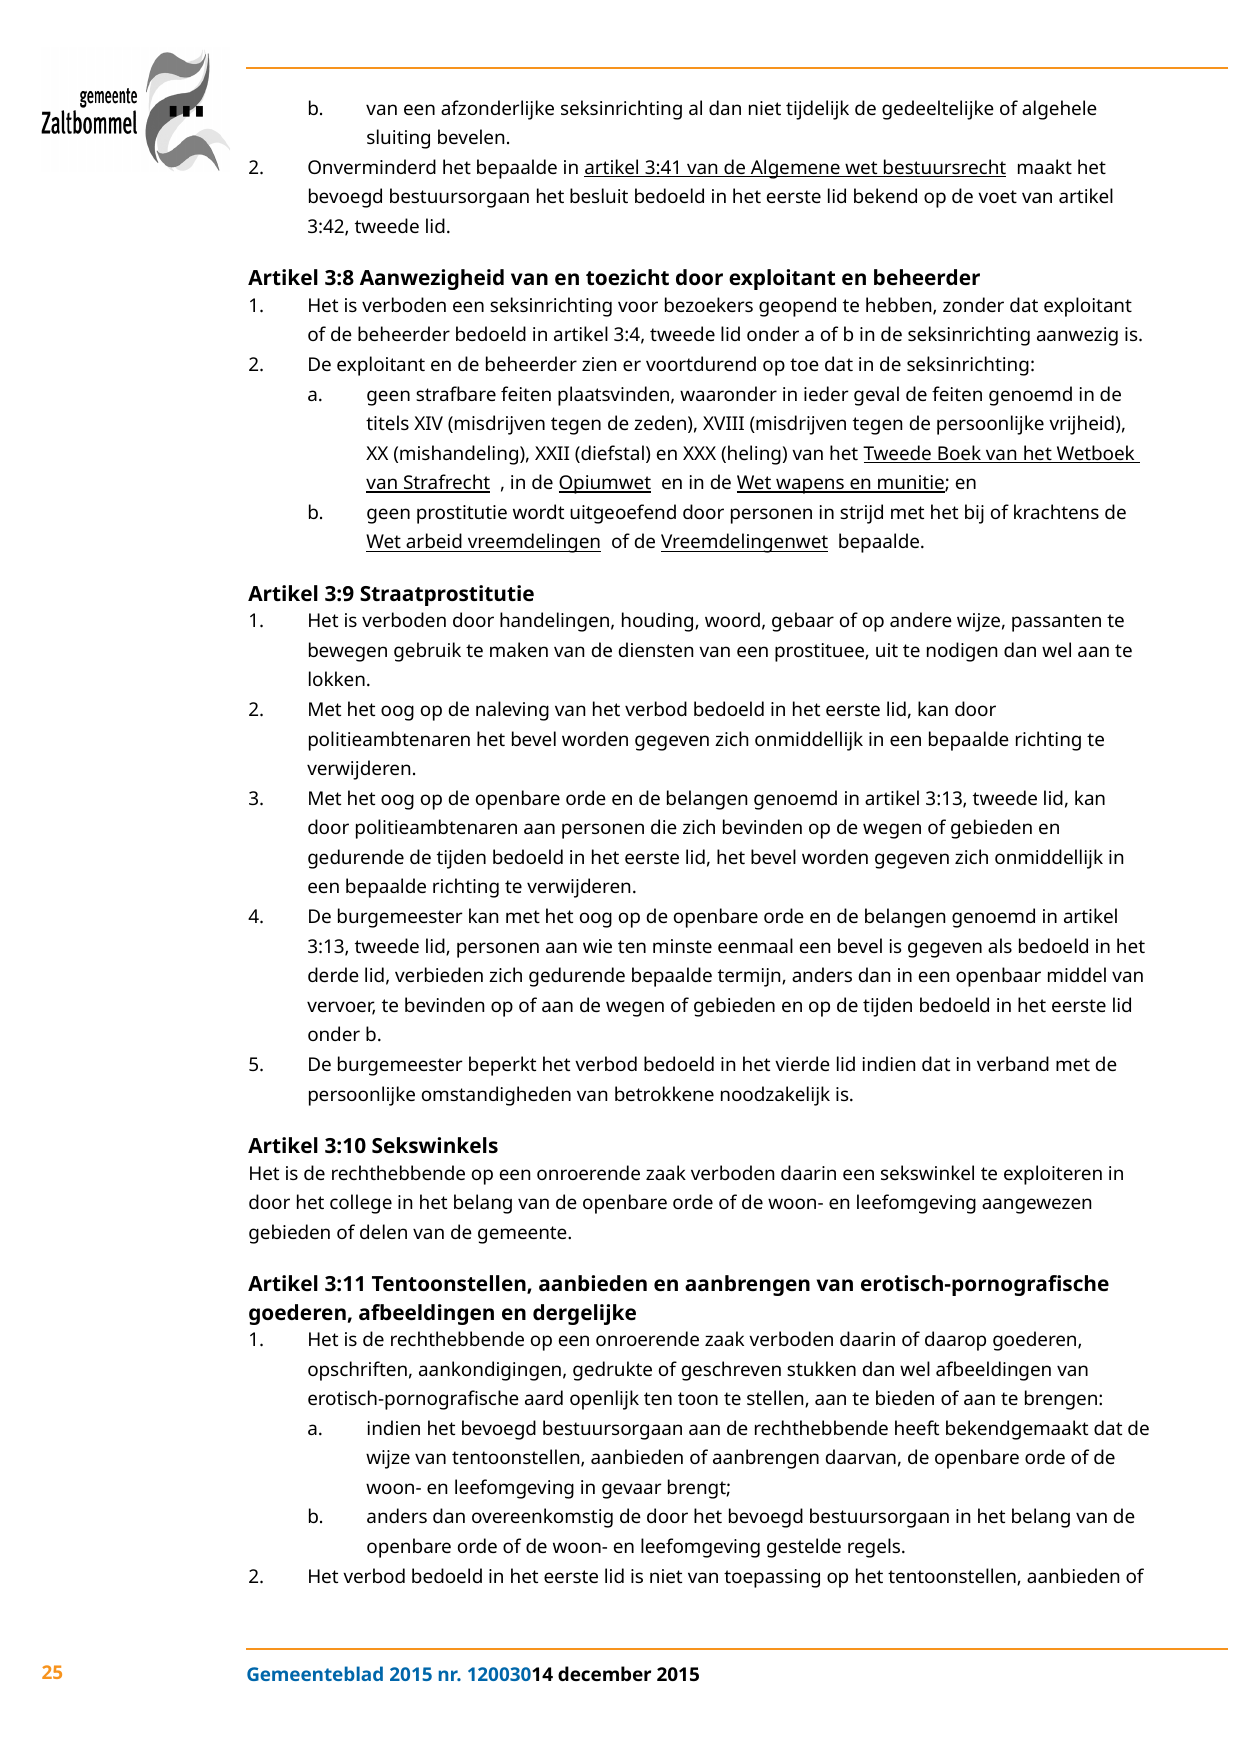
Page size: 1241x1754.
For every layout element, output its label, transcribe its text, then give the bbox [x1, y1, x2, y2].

list De burgemeester kan met het oog op de openbare orde en de belangen genoemd in artikel 3:13, tweede lid, personen aan wie ten minste eenmaal een bevel is gegeven als bedoeld in het derde lid, verbieden zich gedurende bepaalde termijn, anders dan in een openbaar middel van vervoer, te bevinden op of aan de wegen of gebieden en op de tijden bedoeld in het eerste lid onder b. [248, 903, 1152, 1047]
list Het is verboden een seksinrichting voor bezoekers geopend te hebben, zonder dat exploitant of de beheerder bedoeld in artikel 3:4, tweede lid onder a of b in de seksinrichting aanwezig is. [248, 292, 1152, 347]
list Met het oog op de openbare orde en de belangen genoemd in artikel 3:13, tweede lid, kan door politieambtenaren aan personen die zich bevinden op de wegen of gebieden en gedurende de tijden bedoeld in het eerste lid, het bevel worden gegeven zich onmiddellijk in een bepaalde richting te verwijderen. [248, 785, 1152, 899]
text Artikel 3:10 Sekswinkels [248, 1131, 1152, 1160]
list Het verbod bedoeld in het eerste lid is niet van toepassing op het tentoonstellen, aanbieden of [248, 1563, 1152, 1588]
list Het is verboden door handelingen, houding, woord, gebaar of op andere wijze, passanten te bewegen gebruik te maken van de diensten van een prostituee, uit te nodigen dan wel aan te lokken. [248, 607, 1152, 692]
list van een afzonderlijke seksinrichting al dan niet tijdelijk de gedeeltelijke of algehele sluiting bevelen. [307, 95, 1152, 150]
list De burgemeester beperkt het verbod bedoeld in het vierde lid indien dat in verband met de persoonlijke omstandigheden van betrokkene noodzakelijk is. [248, 1051, 1152, 1107]
text Het is de rechthebbende op een onroerende zaak verboden daarin een sekswinkel te exploiteren in door het college in het belang van de openbare orde of de woon- en leefomgeving aangewezen gebieden of delen van de gemeente. [248, 1160, 1152, 1244]
list Het is de rechthebbende op een onroerende zaak verboden daarin of daarop goederen, opschriften, aankondigingen, gedrukte of geschreven stukken dan wel afbeeldingen van erotisch-pornografische aard openlijk ten toon te stellen, aan te bieden of aan te brengen: [248, 1326, 1152, 1411]
list geen strafbare feiten plaatsvinden, waaronder in ieder geval de feiten genoemd in de titels XIV (misdrijven tegen de zeden), XVIII (misdrijven tegen de persoonlijke vrijheid), XX (mishandeling), XXII (diefstal) en XXX (heling) van het Tweede Boek van het Wetboek van Strafrecht , in de Opiumwet en in de Wet wapens en munitie; en [307, 381, 1152, 495]
list De exploitant en de beheerder zien er voortdurend op toe dat in de seksinrichting: [248, 351, 1152, 377]
list anders dan overeenkomstig de door het bevoegd bestuursorgaan in het belang van de openbare orde of de woon- en leefomgeving gestelde regels. [307, 1504, 1152, 1559]
text Artikel 3:8 Aanwezigheid van en toezicht door exploitant en beheerder [248, 263, 1152, 292]
text Artikel 3:11 Tentoonstellen, aanbieden en aanbrengen van erotisch-pornografische goederen, afbeeldingen en dergelijke [248, 1269, 1152, 1326]
list Met het oog op de naleving van het verbod bedoeld in het eerste lid, kan door politieambtenaren het bevel worden gegeven zich onmiddellijk in een bepaalde richting te verwijderen. [248, 696, 1152, 781]
text Artikel 3:9 Straatprostitutie [248, 579, 1152, 607]
list geen prostitutie wordt uitgeoefend door personen in strijd met het bij of krachtens de Wet arbeid vreemdelingen of de Vreemdelingenwet bepaalde. [307, 499, 1152, 554]
list indien het bevoegd bestuursorgaan aan de rechthebbende heeft bekendgemaakt dat de wijze van tentoonstellen, aanbieden of aanbrengen daarvan, de openbare orde of de woon- en leefomgeving in gevaar brengt; [307, 1415, 1152, 1500]
picture [41, 47, 231, 172]
list Onverminderd het bepaalde in artikel 3:41 van de Algemene wet bestuursrecht maakt het bevoegd bestuursorgaan het besluit bedoeld in het eerste lid bekend op de voet van artikel 3:42, tweede lid. [248, 154, 1152, 239]
